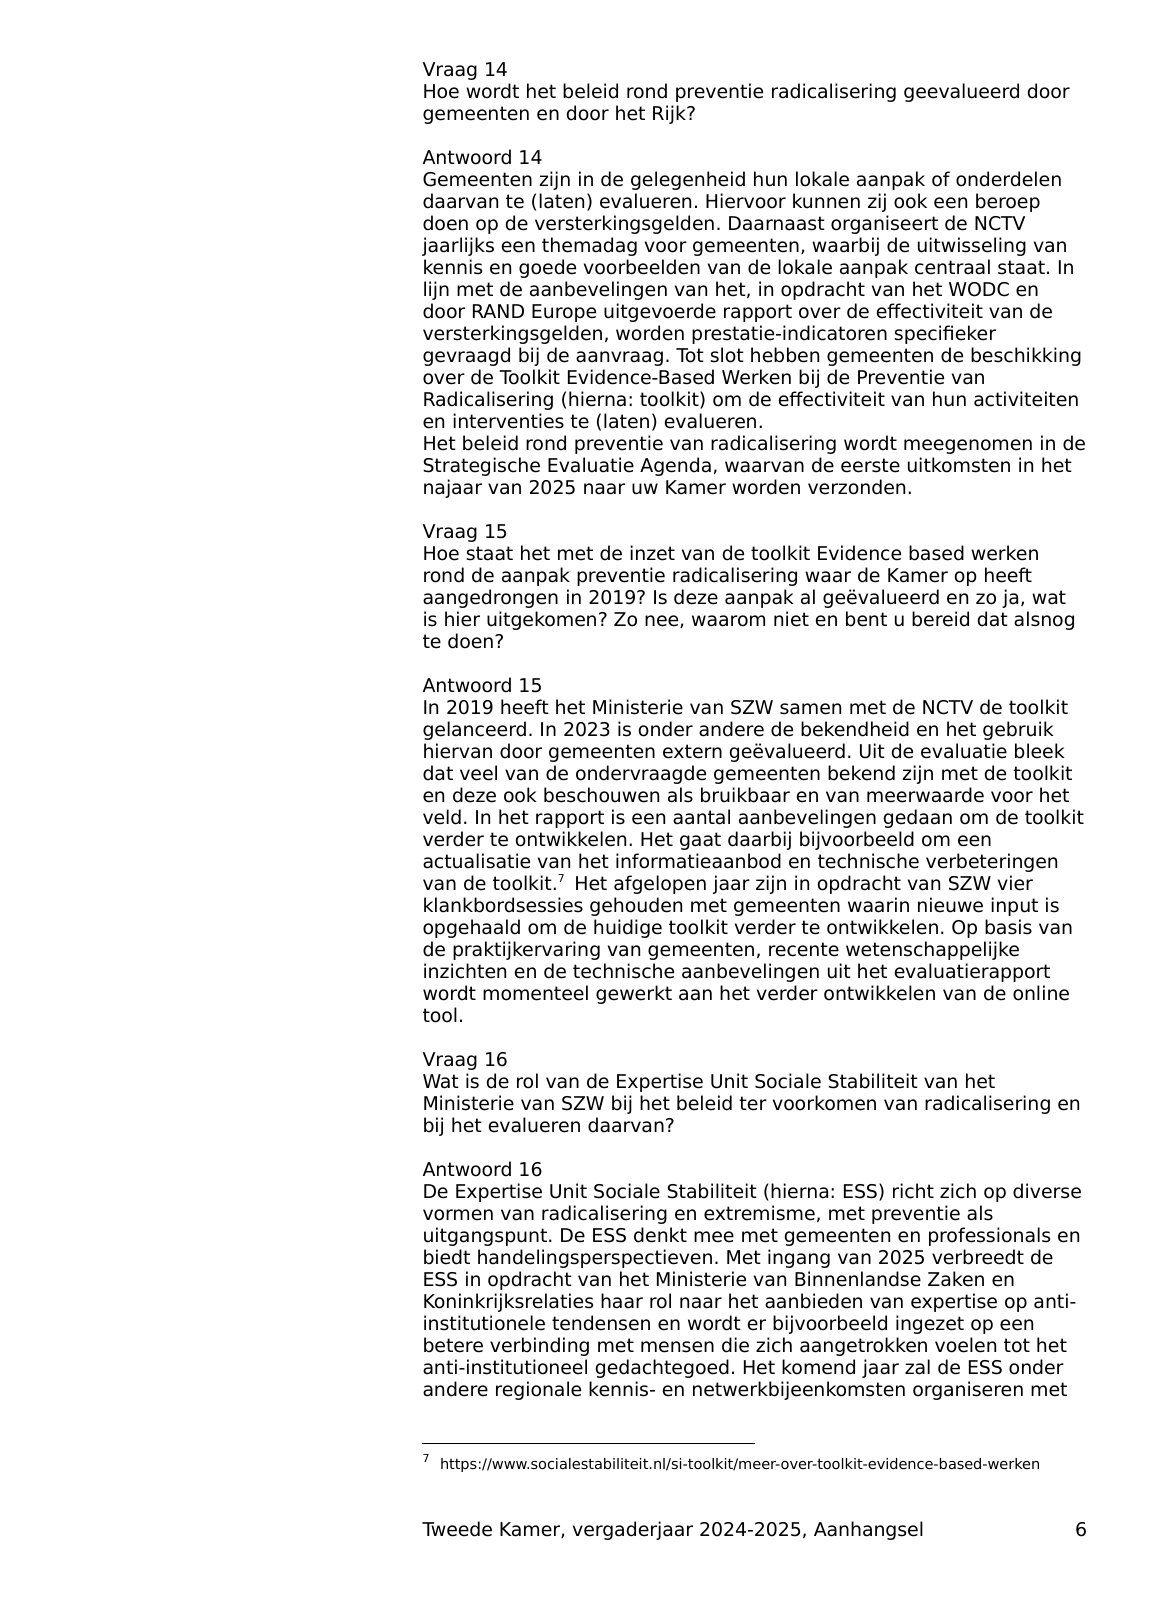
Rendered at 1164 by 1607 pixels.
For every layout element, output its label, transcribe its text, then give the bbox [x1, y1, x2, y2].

text Antwoord 15 [422, 675, 1087, 697]
text Vraag 16 [422, 1049, 1087, 1071]
text Antwoord 14 [422, 147, 1087, 169]
text Het beleid rond preventie van radicalisering wordt meegenomen in de Strategische Evaluatie Agenda, waarvan de eerste uitkomsten in het najaar van 2025 naar uw Kamer worden verzonden. [422, 433, 1087, 499]
text https://www.socialestabiliteit.nl/si-toolkit/meer-over-toolkit-evidence-based-werken [422, 1452, 1087, 1474]
text Vraag 14 [422, 59, 1087, 81]
text Hoe wordt het beleid rond preventie radicalisering geevalueerd door gemeenten en door het Rijk? [422, 81, 1087, 125]
text Vraag 15 [422, 521, 1087, 543]
text Antwoord 16 [422, 1159, 1087, 1181]
text In 2019 heeft het Ministerie van SZW samen met de NCTV de toolkit gelanceerd. In 2023 is onder andere de bekendheid en het gebruik hiervan door gemeenten extern geëvalueerd. Uit de evaluatie bleek dat veel van de ondervraagde gemeenten bekend zijn met de toolkit en deze ook beschouwen als bruikbaar en van meerwaarde voor het veld. In het rapport is een aantal aanbevelingen gedaan om de toolkit verder te ontwikkelen. Het gaat daarbij bijvoorbeeld om een actualisatie van het informatieaanbod en technische verbeteringen van de toolkit. Het afgelopen jaar zijn in opdracht van SZW vier klankbordsessies gehouden met gemeenten waarin nieuwe input is opgehaald om de huidige toolkit verder te ontwikkelen. Op basis van de praktijkervaring van gemeenten, recente wetenschappelijke inzichten en de technische aanbevelingen uit het evaluatierapport wordt momenteel gewerkt aan het verder ontwikkelen van de online tool. [422, 697, 1087, 1027]
text De Expertise Unit Sociale Stabiliteit (hierna: ESS) richt zich op diverse vormen van radicalisering en extremisme, met preventie als uitgangspunt. De ESS denkt mee met gemeenten en professionals en biedt handelingsperspectieven. Met ingang van 2025 verbreedt de ESS in opdracht van het Ministerie van Binnenlandse Zaken en Koninkrijksrelaties haar rol naar het aanbieden van expertise op anti-institutionele tendensen en wordt er bijvoorbeeld ingezet op een betere verbinding met mensen die zich aangetrokken voelen tot het anti-institutioneel gedachtegoed. Het komend jaar zal de ESS onder andere regionale kennis- en netwerkbijeenkomsten organiseren met [422, 1181, 1087, 1401]
text Wat is de rol van de Expertise Unit Sociale Stabiliteit van het Ministerie van SZW bij het beleid ter voorkomen van radicalisering en bij het evalueren daarvan? [422, 1071, 1087, 1137]
text Gemeenten zijn in de gelegenheid hun lokale aanpak of onderdelen daarvan te (laten) evalueren. Hiervoor kunnen zij ook een beroep doen op de versterkingsgelden. Daarnaast organiseert de NCTV jaarlijks een themadag voor gemeenten, waarbij de uitwisseling van kennis en goede voorbeelden van de lokale aanpak centraal staat. In lijn met de aanbevelingen van het, in opdracht van het WODC en door RAND Europe uitgevoerde rapport over de effectiviteit van de versterkingsgelden, worden prestatie-indicatoren specifieker gevraagd bij de aanvraag. Tot slot hebben gemeenten de beschikking over de Toolkit Evidence-Based Werken bij de Preventie van Radicalisering (hierna: toolkit) om de effectiviteit van hun activiteiten en interventies te (laten) evalueren. [422, 169, 1087, 433]
text Hoe staat het met de inzet van de toolkit Evidence based werken rond de aanpak preventie radicalisering waar de Kamer op heeft aangedrongen in 2019? Is deze aanpak al geëvalueerd en zo ja, wat is hier uitgekomen? Zo nee, waarom niet en bent u bereid dat alsnog te doen? [422, 543, 1087, 653]
